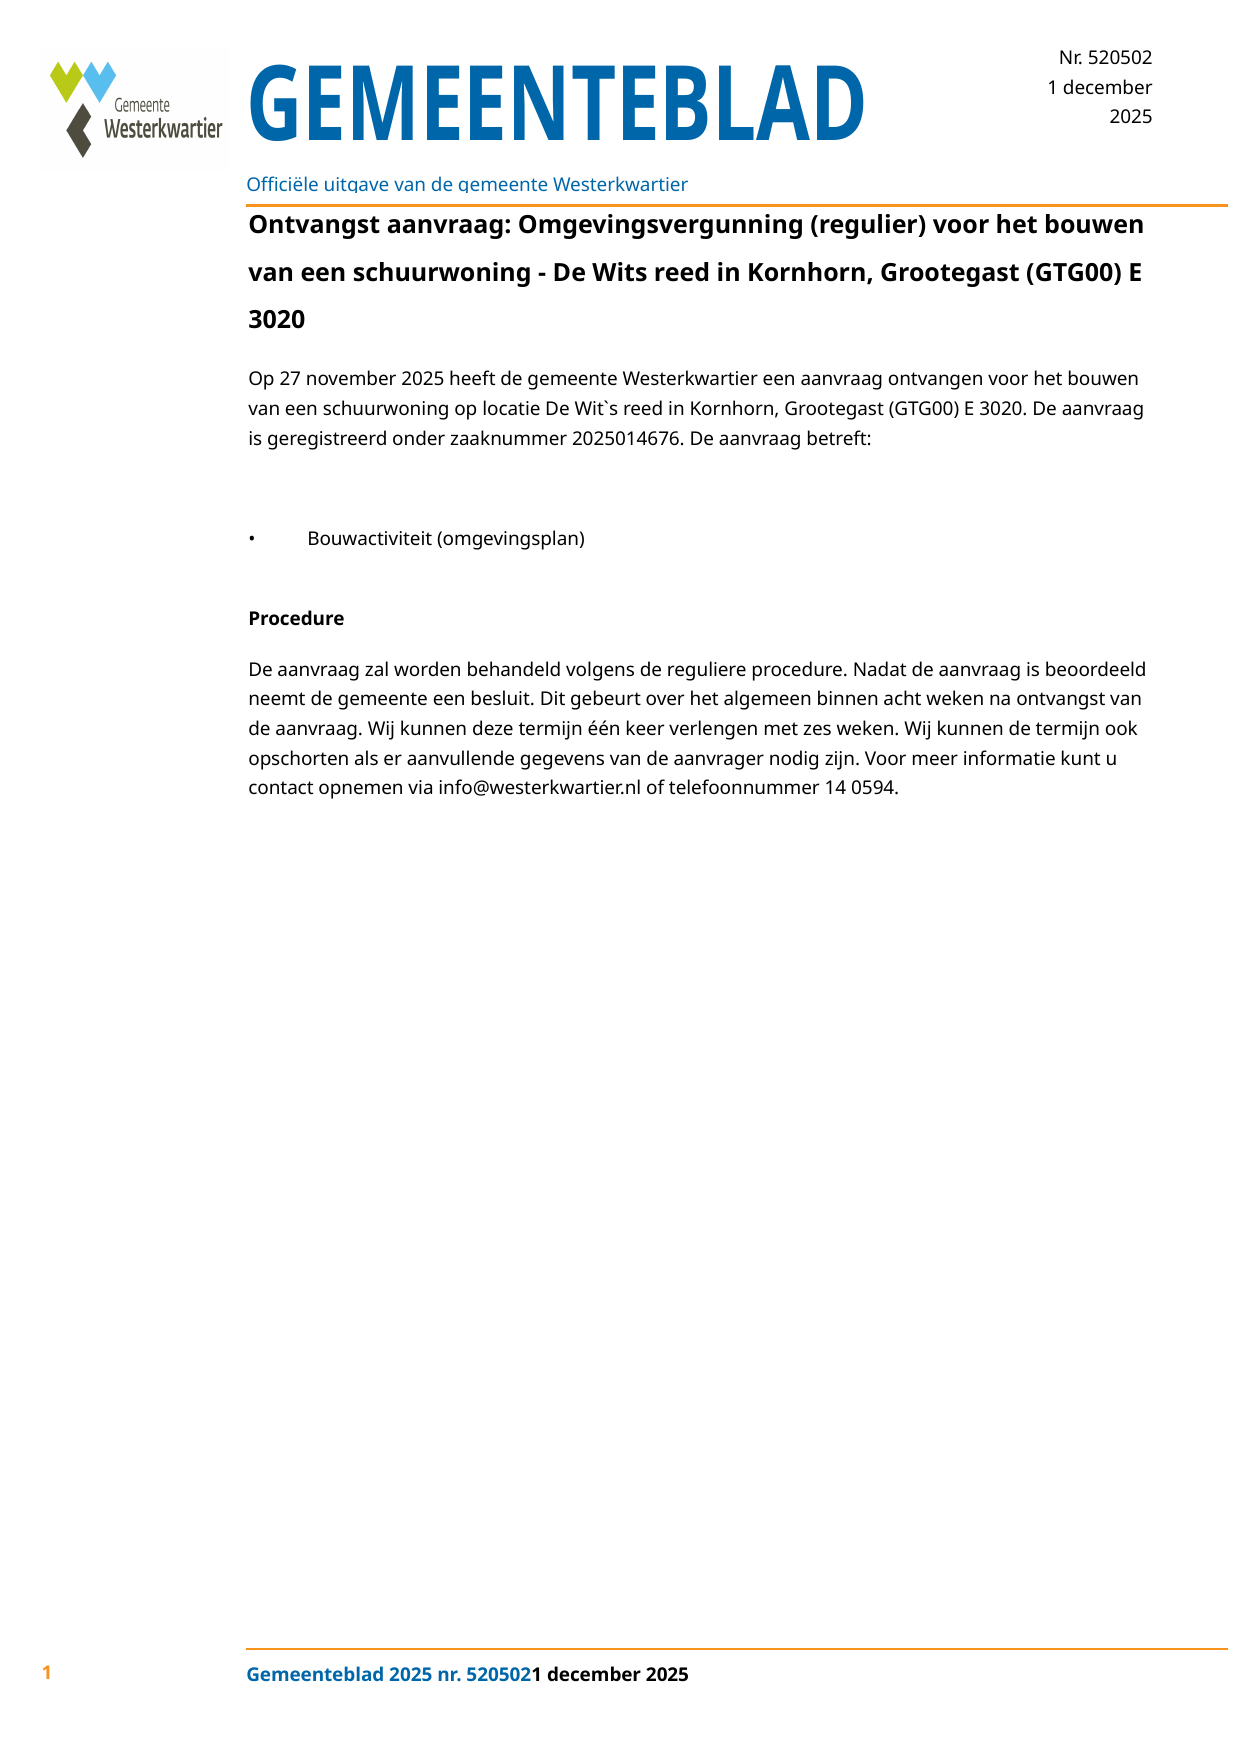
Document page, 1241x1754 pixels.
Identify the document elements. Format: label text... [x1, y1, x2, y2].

picture [41, 47, 231, 172]
text Ontvangst aanvraag: Omgevingsvergunning (regulier) voor het bouwen van een schuurwoning - De Wits reed in Kornhorn, Grootegast (GTG00) E 3020 [248, 207, 1152, 336]
list Bouwactiviteit (omgevingsplan) [248, 526, 1152, 551]
text De aanvraag zal worden behandeld volgens de reguliere procedure. Nadat de aanvraag is beoordeeld neemt de gemeente een besluit. Dit gebeurt over het algemeen binnen acht weken na ontvangst van de aanvraag. Wij kunnen deze termijn één keer verlengen met zes weken. Wij kunnen de termijn ook opschorten als er aanvullende gegevens van de aanvrager nodig zijn. Voor meer informatie kunt u contact opnemen via info@westerkwartier.nl of telefoonnummer 14 0594. [248, 656, 1152, 800]
text Procedure [248, 606, 1152, 631]
text Op 27 november 2025 heeft de gemeente Westerkwartier een aanvraag ontvangen voor het bouwen van een schuurwoning op locatie De Wit`s reed in Kornhorn, Grootegast (GTG00) E 3020. De aanvraag is geregistreerd onder zaaknummer 2025014676. De aanvraag betreft: [248, 366, 1152, 450]
